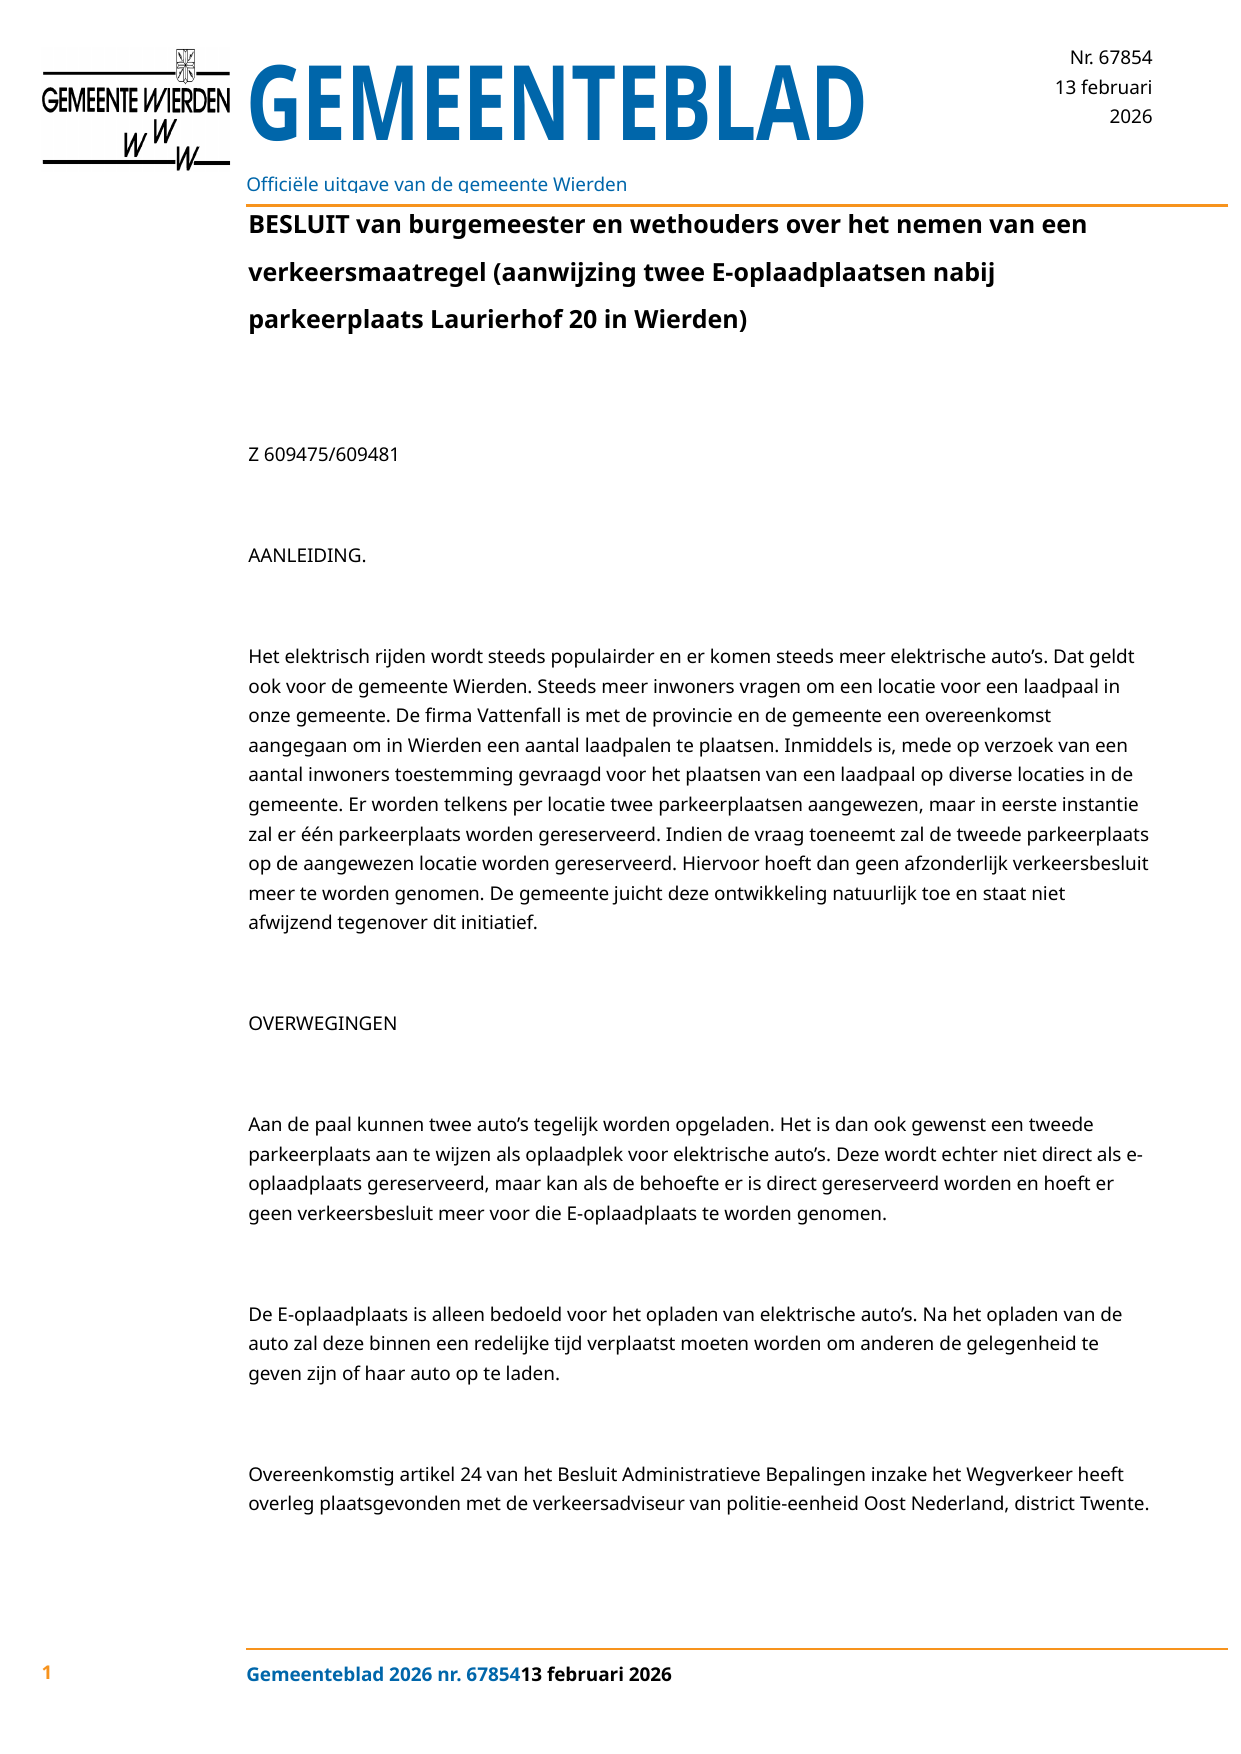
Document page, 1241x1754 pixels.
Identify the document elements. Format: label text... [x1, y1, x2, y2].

picture [41, 47, 231, 172]
text BESLUIT van burgemeester en wethouders over het nemen van een verkeersmaatregel (aanwijzing twee E-oplaadplaatsen nabij parkeerplaats Laurierhof 20 in Wierden) [248, 207, 1152, 336]
text Z 609475/609481 [248, 442, 1152, 467]
text AANLEIDING. [248, 542, 1152, 568]
text De E-oplaadplaats is alleen bedoeld voor het opladen van elektrische auto’s. Na het opladen van de auto zal deze binnen een redelijke tijd verplaatst moeten worden om anderen de gelegenheid te geven zijn of haar auto op te laden. [248, 1301, 1152, 1386]
text Overeenkomstig artikel 24 van het Besluit Administratieve Bepalingen inzake het Wegverkeer heeft overleg plaatsgevonden met de verkeersadviseur van politie-eenheid Oost Nederland, district Twente. [248, 1461, 1152, 1516]
text OVERWEGINGEN [248, 1010, 1152, 1036]
text Het elektrisch rijden wordt steeds populairder en er komen steeds meer elektrische auto’s. Dat geldt ook voor de gemeente Wierden. Steeds meer inwoners vragen om een locatie voor een laadpaal in onze gemeente. De firma Vattenfall is met de provincie en de gemeente een overeenkomst aangegaan om in Wierden een aantal laadpalen te plaatsen. Inmiddels is, mede op verzoek van een aantal inwoners toestemming gevraagd voor het plaatsen van een laadpaal op diverse locaties in de gemeente. Er worden telkens per locatie twee parkeerplaatsen aangewezen, maar in eerste instantie zal er één parkeerplaats worden gereserveerd. Indien de vraag toeneemt zal de tweede parkeerplaats op de aangewezen locatie worden gereserveerd. Hiervoor hoeft dan geen afzonderlijk verkeersbesluit meer te worden genomen. De gemeente juicht deze ontwikkeling natuurlijk toe en staat niet afwijzend tegenover dit initiatief. [248, 643, 1152, 935]
text Aan de paal kunnen twee auto’s tegelijk worden opgeladen. Het is dan ook gewenst een tweede parkeerplaats aan te wijzen als oplaadplek voor elektrische auto’s. Deze wordt echter niet direct als e-oplaadplaats gereserveerd, maar kan als de behoefte er is direct gereserveerd worden en hoeft er geen verkeersbesluit meer voor die E-oplaadplaats te worden genomen. [248, 1111, 1152, 1226]
